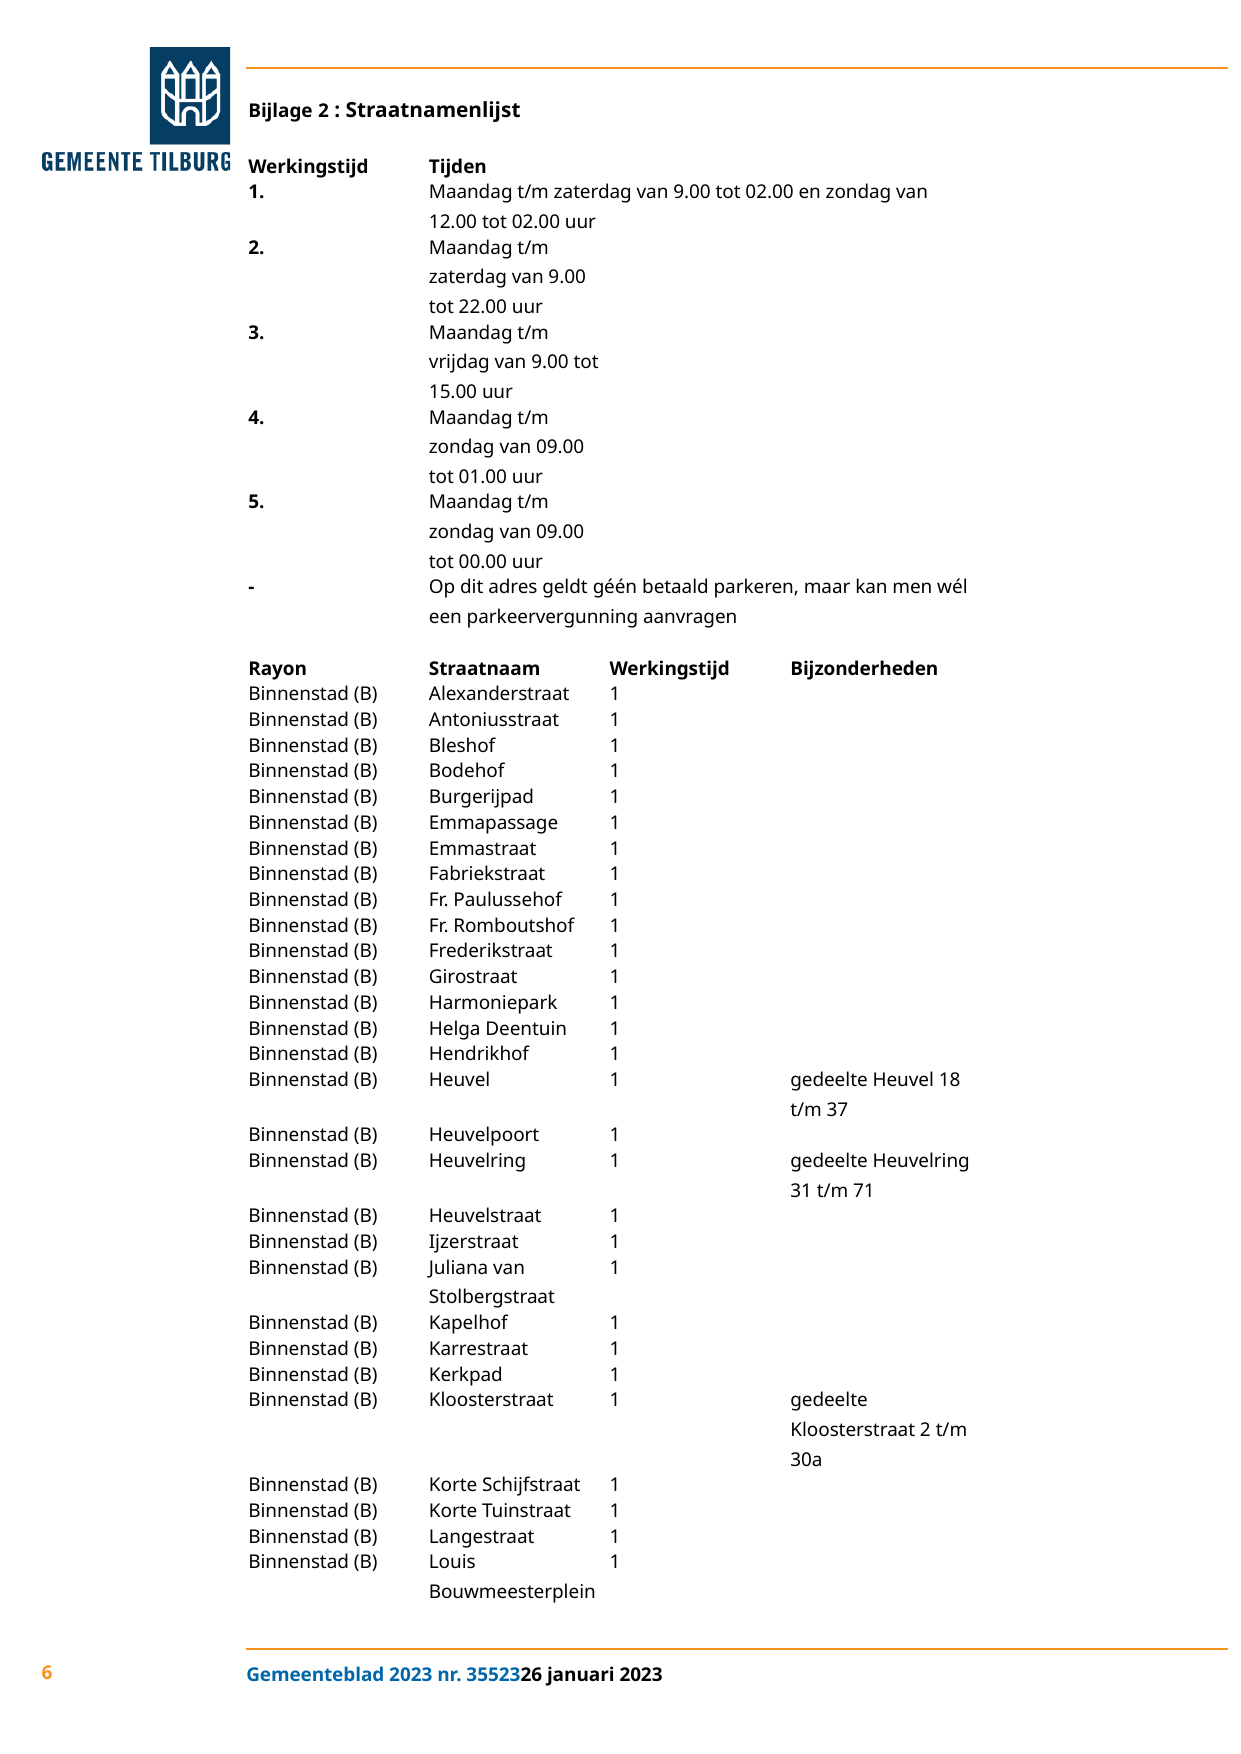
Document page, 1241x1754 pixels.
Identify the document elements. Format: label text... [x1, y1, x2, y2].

table_cell [790, 1361, 971, 1387]
table_cell Binnenstad (B) [248, 1549, 429, 1604]
table_cell [790, 1335, 971, 1361]
table_cell 1 [609, 1015, 790, 1041]
table_cell 1 [609, 680, 790, 706]
table_cell [790, 1041, 971, 1066]
table_cell [790, 861, 971, 886]
table_cell 1 [609, 835, 790, 861]
table_cell Maandag t/m zondag van 09.00 tot 01.00 uur [429, 404, 609, 489]
table_cell Helga Deentuin [429, 1015, 609, 1041]
table_cell Heuvel [429, 1066, 609, 1122]
table_cell - [248, 574, 429, 629]
table_cell Binnenstad (B) [248, 758, 429, 783]
table_cell Antoniusstraat [429, 706, 609, 732]
table_cell Op dit adres geldt géén betaald parkeren, maar kan men wél een parkeervergunning aanvragen [429, 574, 971, 629]
table_cell Burgerijpad [429, 783, 609, 809]
table_cell Kerkpad [429, 1361, 609, 1387]
table_header Tijden [429, 153, 609, 179]
table_cell [790, 938, 971, 963]
table_cell Binnenstad (B) [248, 861, 429, 886]
table_cell Binnenstad (B) [248, 1387, 429, 1472]
table_cell [429, 629, 609, 655]
table_cell Emmastraat [429, 835, 609, 861]
table_cell 1 [609, 1203, 790, 1228]
table_cell [609, 404, 790, 489]
table_cell Straatnaam [429, 655, 609, 680]
table_cell Juliana van Stolbergstraat [429, 1254, 609, 1309]
table_cell Langestraat [429, 1523, 609, 1549]
table_cell [609, 489, 790, 574]
table_cell 1 [609, 1148, 790, 1203]
table_cell 4. [248, 404, 429, 489]
table_cell 1 [609, 809, 790, 835]
table_cell [790, 809, 971, 835]
table_cell 1 [609, 1122, 790, 1147]
table_cell [790, 706, 971, 732]
table_cell [790, 1472, 971, 1497]
table_cell [248, 629, 429, 655]
table_cell Binnenstad (B) [248, 1335, 429, 1361]
table_cell 1 [609, 758, 790, 783]
table_cell Binnenstad (B) [248, 1229, 429, 1254]
table_cell 1 [609, 1361, 790, 1387]
table_cell gedeelte Heuvel 18 t/m 37 [790, 1066, 971, 1122]
table_cell [790, 1310, 971, 1335]
table_cell 1 [609, 1229, 790, 1254]
table_cell 1 [609, 783, 790, 809]
table_cell [790, 404, 971, 489]
table_cell 1 [609, 706, 790, 732]
table_cell [790, 489, 971, 574]
table_cell [790, 758, 971, 783]
table_cell Binnenstad (B) [248, 680, 429, 706]
table_cell Werkingstijd [609, 655, 790, 680]
table_cell Fabriekstraat [429, 861, 609, 886]
table_cell Binnenstad (B) [248, 989, 429, 1015]
table_cell 1 [609, 1472, 790, 1497]
table_cell Maandag t/m zaterdag van 9.00 tot 22.00 uur [429, 234, 609, 319]
table_cell Binnenstad (B) [248, 1148, 429, 1203]
table_cell Maandag t/m vrijdag van 9.00 tot 15.00 uur [429, 319, 609, 404]
table_cell [790, 732, 971, 758]
table_cell [790, 1523, 971, 1549]
table_cell [790, 234, 971, 319]
table_cell [790, 989, 971, 1015]
table_cell 1 [609, 1254, 790, 1309]
picture [41, 47, 231, 172]
table_cell 3. [248, 319, 429, 404]
table_cell 1 [609, 1387, 790, 1472]
table_cell Binnenstad (B) [248, 1041, 429, 1066]
table_cell 1 [609, 732, 790, 758]
table_cell Fr. Romboutshof [429, 912, 609, 938]
table_cell Heuvelpoort [429, 1122, 609, 1147]
table_cell Louis Bouwmeesterplein [429, 1549, 609, 1604]
table_cell Harmoniepark [429, 989, 609, 1015]
table_cell [790, 1203, 971, 1228]
table_cell Korte Schijfstraat [429, 1472, 609, 1497]
table_cell 1 [609, 1523, 790, 1549]
table_cell Binnenstad (B) [248, 1497, 429, 1523]
table_cell [609, 319, 790, 404]
table_cell Binnenstad (B) [248, 1015, 429, 1041]
table_cell 1 [609, 861, 790, 886]
table_cell 1 [609, 1335, 790, 1361]
table_cell 1 [609, 1497, 790, 1523]
text Bijlage 2 : Straatnamenlijst [248, 95, 1152, 123]
table_cell Binnenstad (B) [248, 732, 429, 758]
table_cell Maandag t/m zondag van 09.00 tot 00.00 uur [429, 489, 609, 574]
table_cell Kapelhof [429, 1310, 609, 1335]
table_header [790, 153, 971, 179]
table_cell Bleshof [429, 732, 609, 758]
table_cell Emmapassage [429, 809, 609, 835]
table_cell Hendrikhof [429, 1041, 609, 1066]
table_cell [790, 680, 971, 706]
table_cell [790, 1497, 971, 1523]
table_cell 1. [248, 179, 429, 234]
table_cell [790, 629, 971, 655]
table_cell Binnenstad (B) [248, 938, 429, 963]
table_cell Rayon [248, 655, 429, 680]
table_cell Binnenstad (B) [248, 706, 429, 732]
table_cell [609, 629, 790, 655]
table_cell Heuvelring [429, 1148, 609, 1203]
table_cell Korte Tuinstraat [429, 1497, 609, 1523]
table_cell 1 [609, 989, 790, 1015]
table_cell [790, 912, 971, 938]
table_cell [790, 1015, 971, 1041]
table_cell 1 [609, 1310, 790, 1335]
table_cell 1 [609, 1041, 790, 1066]
table_header Werkingstijd [248, 153, 429, 179]
table_cell [609, 234, 790, 319]
table_cell Ijzerstraat [429, 1229, 609, 1254]
table_cell Binnenstad (B) [248, 886, 429, 912]
table_cell Binnenstad (B) [248, 809, 429, 835]
table_cell [790, 1229, 971, 1254]
table_cell [790, 1254, 971, 1309]
table_cell Binnenstad (B) [248, 1122, 429, 1147]
table_cell [790, 835, 971, 861]
table_cell [790, 1122, 971, 1147]
table_cell gedeelte Kloosterstraat 2 t/m 30a [790, 1387, 971, 1472]
table_cell Fr. Paulussehof [429, 886, 609, 912]
table_cell Binnenstad (B) [248, 964, 429, 989]
table_cell 1 [609, 1549, 790, 1604]
table_cell Bijzonderheden [790, 655, 971, 680]
table_header [609, 153, 790, 179]
table_cell gedeelte Heuvelring 31 t/m 71 [790, 1148, 971, 1203]
table_cell Karrestraat [429, 1335, 609, 1361]
table_cell Binnenstad (B) [248, 1310, 429, 1335]
table_cell Binnenstad (B) [248, 1361, 429, 1387]
table_cell Binnenstad (B) [248, 1203, 429, 1228]
table_cell [790, 783, 971, 809]
table_cell Frederikstraat [429, 938, 609, 963]
table_cell Binnenstad (B) [248, 1523, 429, 1549]
table_cell Alexanderstraat [429, 680, 609, 706]
table_cell [790, 1549, 971, 1604]
table_cell 1 [609, 886, 790, 912]
table_cell Bodehof [429, 758, 609, 783]
table_cell [790, 964, 971, 989]
table_cell Binnenstad (B) [248, 783, 429, 809]
table_cell Binnenstad (B) [248, 1066, 429, 1122]
table_cell 1 [609, 912, 790, 938]
table_cell Binnenstad (B) [248, 912, 429, 938]
table_cell Binnenstad (B) [248, 1472, 429, 1497]
table_cell 1 [609, 964, 790, 989]
table_cell [790, 319, 971, 404]
table_cell 2. [248, 234, 429, 319]
table_cell Binnenstad (B) [248, 835, 429, 861]
table_cell 1 [609, 938, 790, 963]
table_cell 1 [609, 1066, 790, 1122]
table_cell [790, 886, 971, 912]
table_cell Heuvelstraat [429, 1203, 609, 1228]
table_cell Binnenstad (B) [248, 1254, 429, 1309]
table_cell Maandag t/m zaterdag van 9.00 tot 02.00 en zondag van 12.00 tot 02.00 uur [429, 179, 971, 234]
table_cell Girostraat [429, 964, 609, 989]
table_cell Kloosterstraat [429, 1387, 609, 1472]
table_cell 5. [248, 489, 429, 574]
